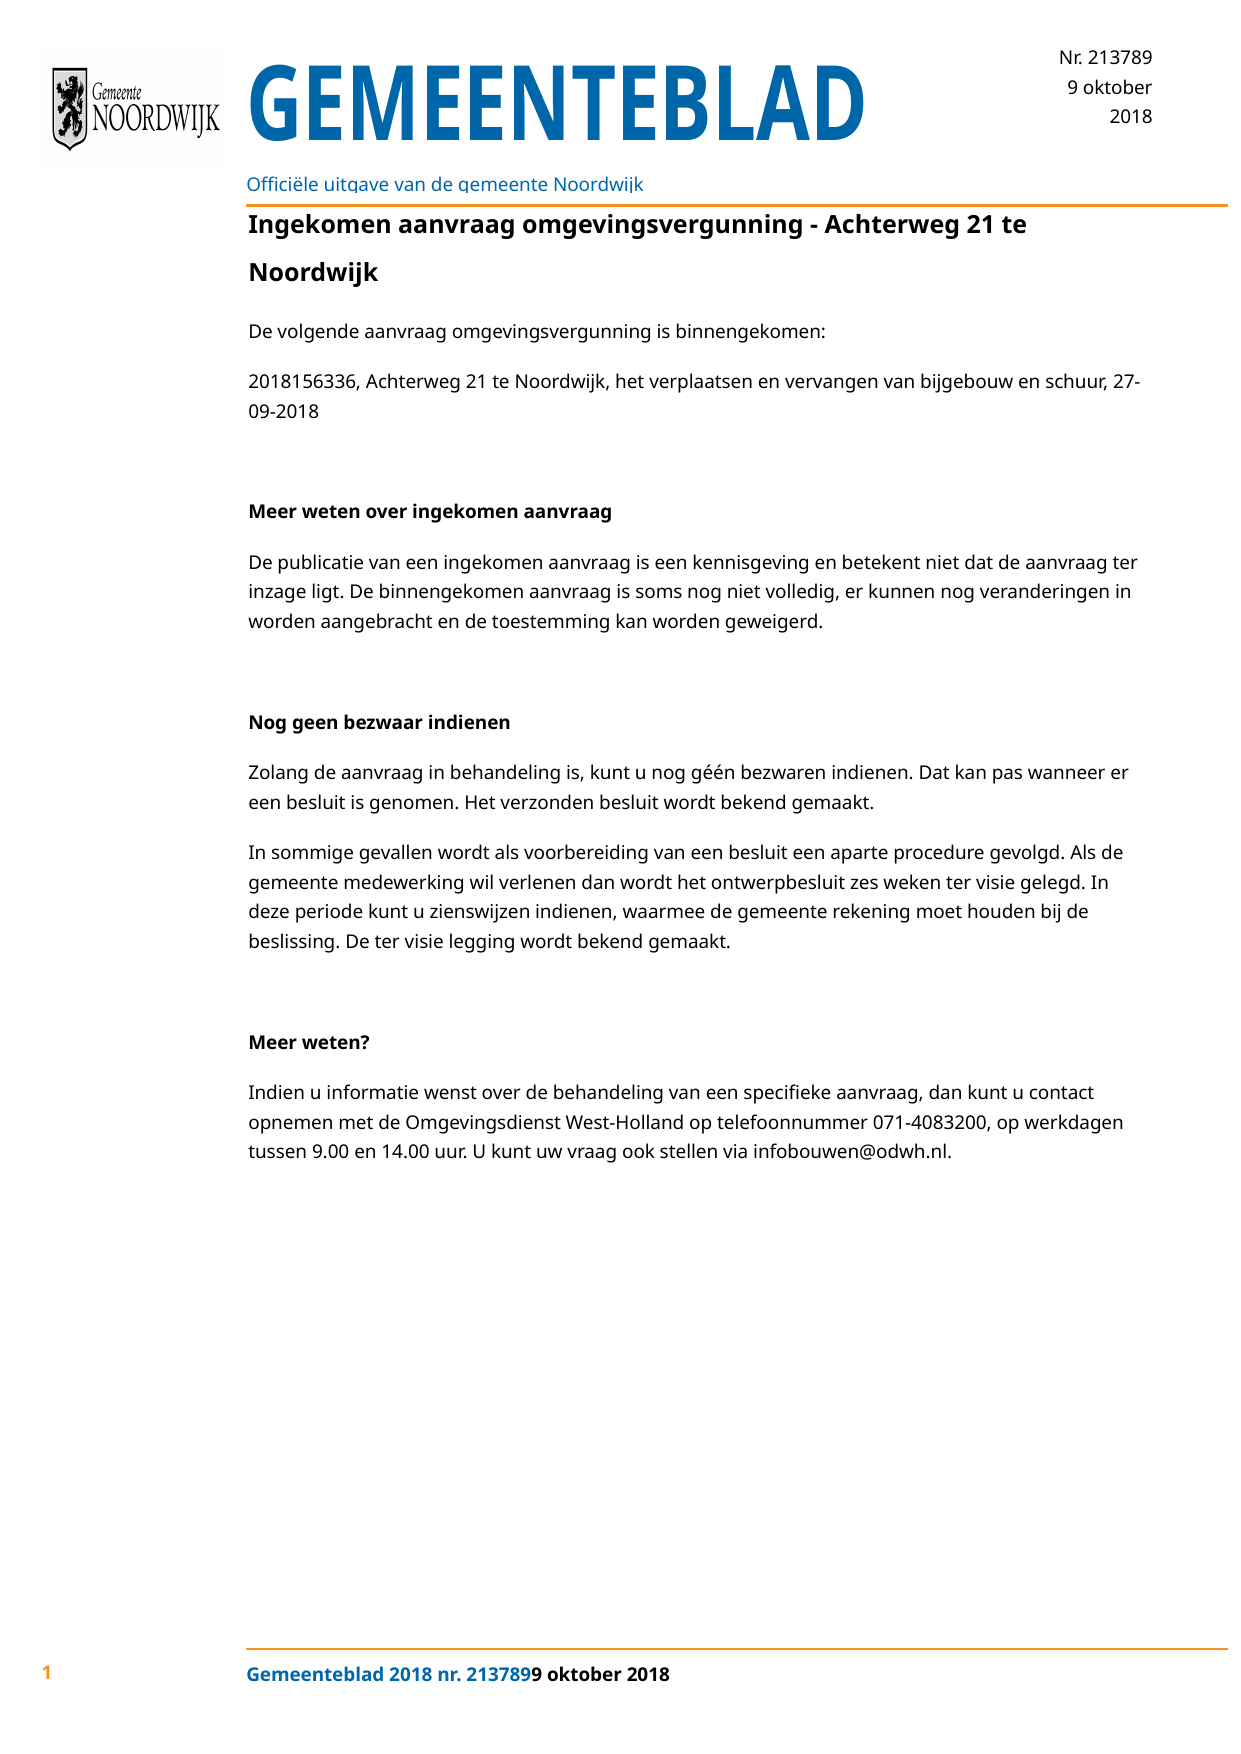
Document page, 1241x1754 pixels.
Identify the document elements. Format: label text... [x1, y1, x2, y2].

text Ingekomen aanvraag omgevingsvergunning - Achterweg 21 te Noordwijk [248, 207, 1152, 288]
picture [41, 47, 231, 172]
text Zolang de aanvraag in behandeling is, kunt u nog géén bezwaren indienen. Dat kan pas wanneer er een besluit is genomen. Het verzonden besluit wordt bekend gemaakt. [248, 759, 1152, 815]
text Nog geen bezwaar indienen [248, 709, 1152, 735]
text Indien u informatie wenst over de behandeling van een specifieke aanvraag, dan kunt u contact opnemen met de Omgevingsdienst West-Holland op telefoonnummer 071-4083200, op werkdagen tussen 9.00 en 14.00 uur. U kunt uw vraag ook stellen via infobouwen@odwh.nl. [248, 1079, 1152, 1164]
text Meer weten over ingekomen aanvraag [248, 499, 1152, 524]
text 2018156336, Achterweg 21 te Noordwijk, het verplaatsen en vervangen van bijgebouw en schuur, 27-09-2018 [248, 368, 1152, 424]
text De volgende aanvraag omgevingsvergunning is binnengekomen: [248, 318, 1152, 344]
text In sommige gevallen wordt als voorbereiding van een besluit een aparte procedure gevolgd. Als de gemeente medewerking wil verlenen dan wordt het ontwerpbesluit zes weken ter visie gelegd. In deze periode kunt u zienswijzen indienen, waarmee de gemeente rekening moet houden bij de beslissing. De ter visie legging wordt bekend gemaakt. [248, 839, 1152, 954]
text De publicatie van een ingekomen aanvraag is een kennisgeving en betekent niet dat de aanvraag ter inzage ligt. De binnengekomen aanvraag is soms nog niet volledig, er kunnen nog veranderingen in worden aangebracht en de toestemming kan worden geweigerd. [248, 549, 1152, 634]
text Meer weten? [248, 1029, 1152, 1055]
